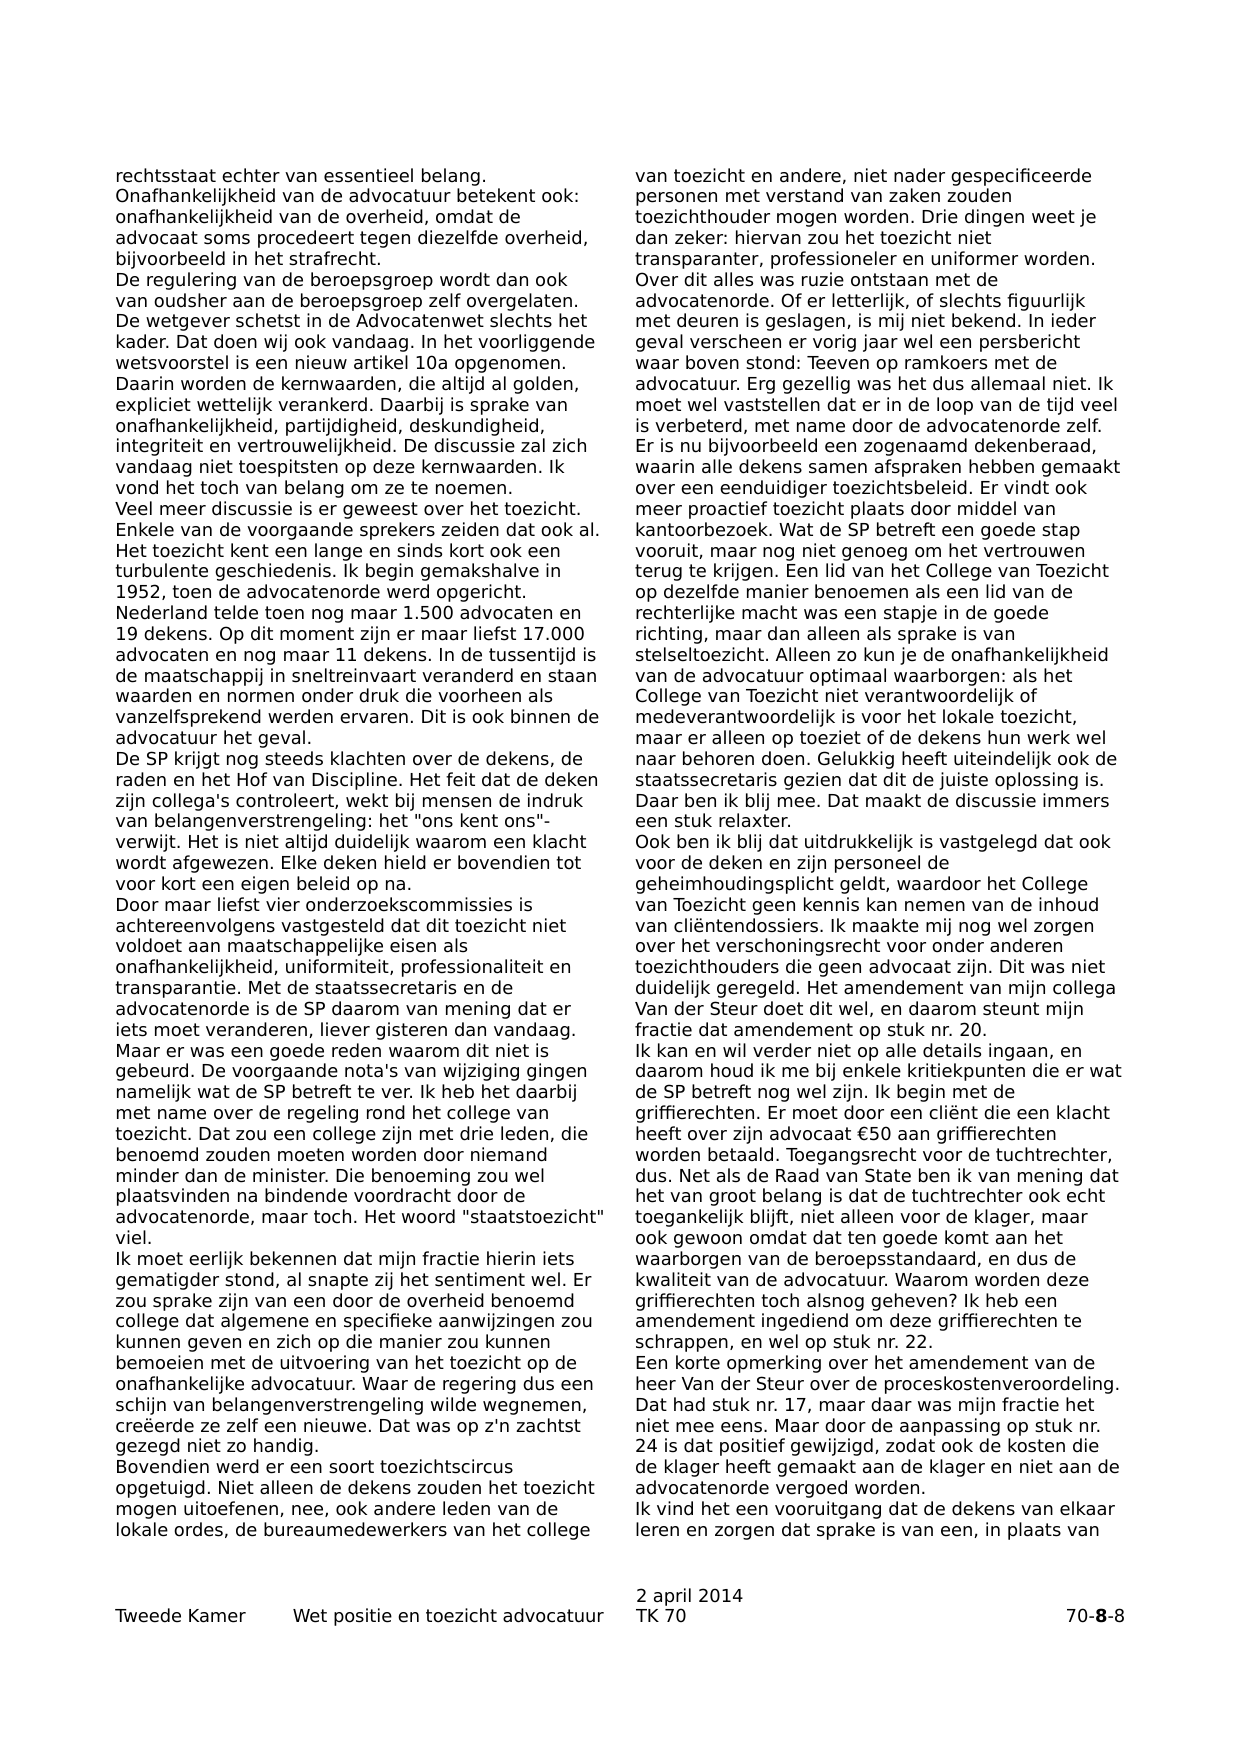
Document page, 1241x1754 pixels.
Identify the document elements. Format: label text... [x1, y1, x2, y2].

text De regulering van de beroepsgroep wordt dan ook van oudsher aan de beroepsgroep zelf overgelaten. De wetgever schetst in de Advocatenwet slechts het kader. Dat doen wij ook vandaag. In het voorliggende wetsvoorstel is een nieuw artikel 10a opgenomen. Daarin worden de kernwaarden, die altijd al golden, expliciet wettelijk verankerd. Daarbij is sprake van onafhankelijkheid, partijdigheid, deskundigheid, integriteit en vertrouwelijkheid. De discussie zal zich vandaag niet toespitsten op deze kernwaarden. Ik vond het toch van belang om ze te noemen. [115, 269, 605, 499]
text Een korte opmerking over het amendement van de heer Van der Steur over de proceskostenveroordeling. Dat had stuk nr. 17, maar daar was mijn fractie het niet mee eens. Maar door de aanpassing op stuk nr. 24 is dat positief gewijzigd, zodat ook de kosten die de klager heeft gemaakt aan de klager en niet aan de advocatenorde vergoed worden. [635, 1353, 1125, 1499]
text Ook ben ik blij dat uitdrukkelijk is vastgelegd dat ook voor de deken en zijn personeel de geheimhoudingsplicht geldt, waardoor het College van Toezicht geen kennis kan nemen van de inhoud van cliëntendossiers. Ik maakte mij nog wel zorgen over het verschoningsrecht voor onder anderen toezichthouders die geen advocaat zijn. Dit was niet duidelijk geregeld. Het amendement van mijn collega Van der Steur doet dit wel, en daarom steunt mijn fractie dat amendement op stuk nr. 20. [635, 832, 1125, 1040]
text Ik vind het een vooruitgang dat de dekens van elkaar leren en zorgen dat sprake is van een, in plaats van [635, 1499, 1125, 1540]
text De SP krijgt nog steeds klachten over de dekens, de raden en het Hof van Discipline. Het feit dat de deken zijn collega's controleert, wekt bij mensen de indruk van belangenverstrengeling: het "ons kent ons"-verwijt. Het is niet altijd duidelijk waarom een klacht wordt afgewezen. Elke deken hield er bovendien tot voor kort een eigen beleid op na. [115, 749, 605, 894]
text Maar er was een goede reden waarom dit niet is gebeurd. De voorgaande nota's van wijziging gingen namelijk wat de SP betreft te ver. Ik heb het daarbij met name over de regeling rond het college van toezicht. Dat zou een college zijn met drie leden, die benoemd zouden moeten worden door niemand minder dan de minister. Die benoeming zou wel plaatsvinden na bindende voordracht door de advocatenorde, maar toch. Het woord "staatstoezicht" viel. [115, 1040, 605, 1249]
text Door maar liefst vier onderzoekscommissies is achtereenvolgens vastgesteld dat dit toezicht niet voldoet aan maatschappelijke eisen als onafhankelijkheid, uniformiteit, professionaliteit en transparantie. Met de staatssecretaris en de advocatenorde is de SP daarom van mening dat er iets moet veranderen, liever gisteren dan vandaag. [115, 894, 605, 1040]
text Ik moet eerlijk bekennen dat mijn fractie hierin iets gematigder stond, al snapte zij het sentiment wel. Er zou sprake zijn van een door de overheid benoemd college dat algemene en specifieke aanwijzingen zou kunnen geven en zich op die manier zou kunnen bemoeien met de uitvoering van het toezicht op de onafhankelijke advocatuur. Waar de regering dus een schijn van belangenverstrengeling wilde wegnemen, creëerde ze zelf een nieuwe. Dat was op z'n zachtst gezegd niet zo handig. [115, 1249, 605, 1457]
text rechtsstaat echter van essentieel belang. Onafhankelijkheid van de advocatuur betekent ook: onafhankelijkheid van de overheid, omdat de advocaat soms procedeert tegen diezelfde overheid, bijvoorbeeld in het strafrecht. [115, 165, 605, 269]
text Veel meer discussie is er geweest over het toezicht. Enkele van de voorgaande sprekers zeiden dat ook al. Het toezicht kent een lange en sinds kort ook een turbulente geschiedenis. Ik begin gemakshalve in 1952, toen de advocatenorde werd opgericht. Nederland telde toen nog maar 1.500 advocaten en 19 dekens. Op dit moment zijn er maar liefst 17.000 advocaten en nog maar 11 dekens. In de tussentijd is de maatschappij in sneltreinvaart veranderd en staan waarden en normen onder druk die voorheen als vanzelfsprekend werden ervaren. Dit is ook binnen de advocatuur het geval. [115, 499, 605, 749]
text Over dit alles was ruzie ontstaan met de advocatenorde. Of er letterlijk, of slechts figuurlijk met deuren is geslagen, is mij niet bekend. In ieder geval verscheen er vorig jaar wel een persbericht waar boven stond: Teeven op ramkoers met de advocatuur. Erg gezellig was het dus allemaal niet. Ik moet wel vaststellen dat er in de loop van de tijd veel is verbeterd, met name door de advocatenorde zelf. Er is nu bijvoorbeeld een zogenaamd dekenberaad, waarin alle dekens samen afspraken hebben gemaakt over een eenduidiger toezichtsbeleid. Er vindt ook meer proactief toezicht plaats door middel van kantoorbezoek. Wat de SP betreft een goede stap vooruit, maar nog niet genoeg om het vertrouwen terug te krijgen. Een lid van het College van Toezicht op dezelfde manier benoemen als een lid van de rechterlijke macht was een stapje in de goede richting, maar dan alleen als sprake is van stelseltoezicht. Alleen zo kun je de onafhankelijkheid van de advocatuur optimaal waarborgen: als het College van Toezicht niet verantwoordelijk of medeverantwoordelijk is voor het lokale toezicht, maar er alleen op toeziet of de dekens hun werk wel naar behoren doen. Gelukkig heeft uiteindelijk ook de staatssecretaris gezien dat dit de juiste oplossing is. Daar ben ik blij mee. Dat maakt de discussie immers een stuk relaxter. [635, 269, 1125, 832]
text Ik kan en wil verder niet op alle details ingaan, en daarom houd ik me bij enkele kritiekpunten die er wat de SP betreft nog wel zijn. Ik begin met de griffierechten. Er moet door een cliënt die een klacht heeft over zijn advocaat €50 aan griffierechten worden betaald. Toegangsrecht voor de tuchtrechter, dus. Net als de Raad van State ben ik van mening dat het van groot belang is dat de tuchtrechter ook echt toegankelijk blijft, niet alleen voor de klager, maar ook gewoon omdat dat ten goede komt aan het waarborgen van de beroepsstandaard, en dus de kwaliteit van de advocatuur. Waarom worden deze griffierechten toch alsnog geheven? Ik heb een amendement ingediend om deze griffierechten te schrappen, en wel op stuk nr. 22. [635, 1040, 1125, 1353]
text van toezicht en andere, niet nader gespecificeerde personen met verstand van zaken zouden toezichthouder mogen worden. Drie dingen weet je dan zeker: hiervan zou het toezicht niet transparanter, professioneler en uniformer worden. [635, 165, 1125, 269]
text Bovendien werd er een soort toezichtscircus opgetuigd. Niet alleen de dekens zouden het toezicht mogen uitoefenen, nee, ook andere leden van de lokale ordes, de bureaumedewerkers van het college [115, 1457, 605, 1540]
